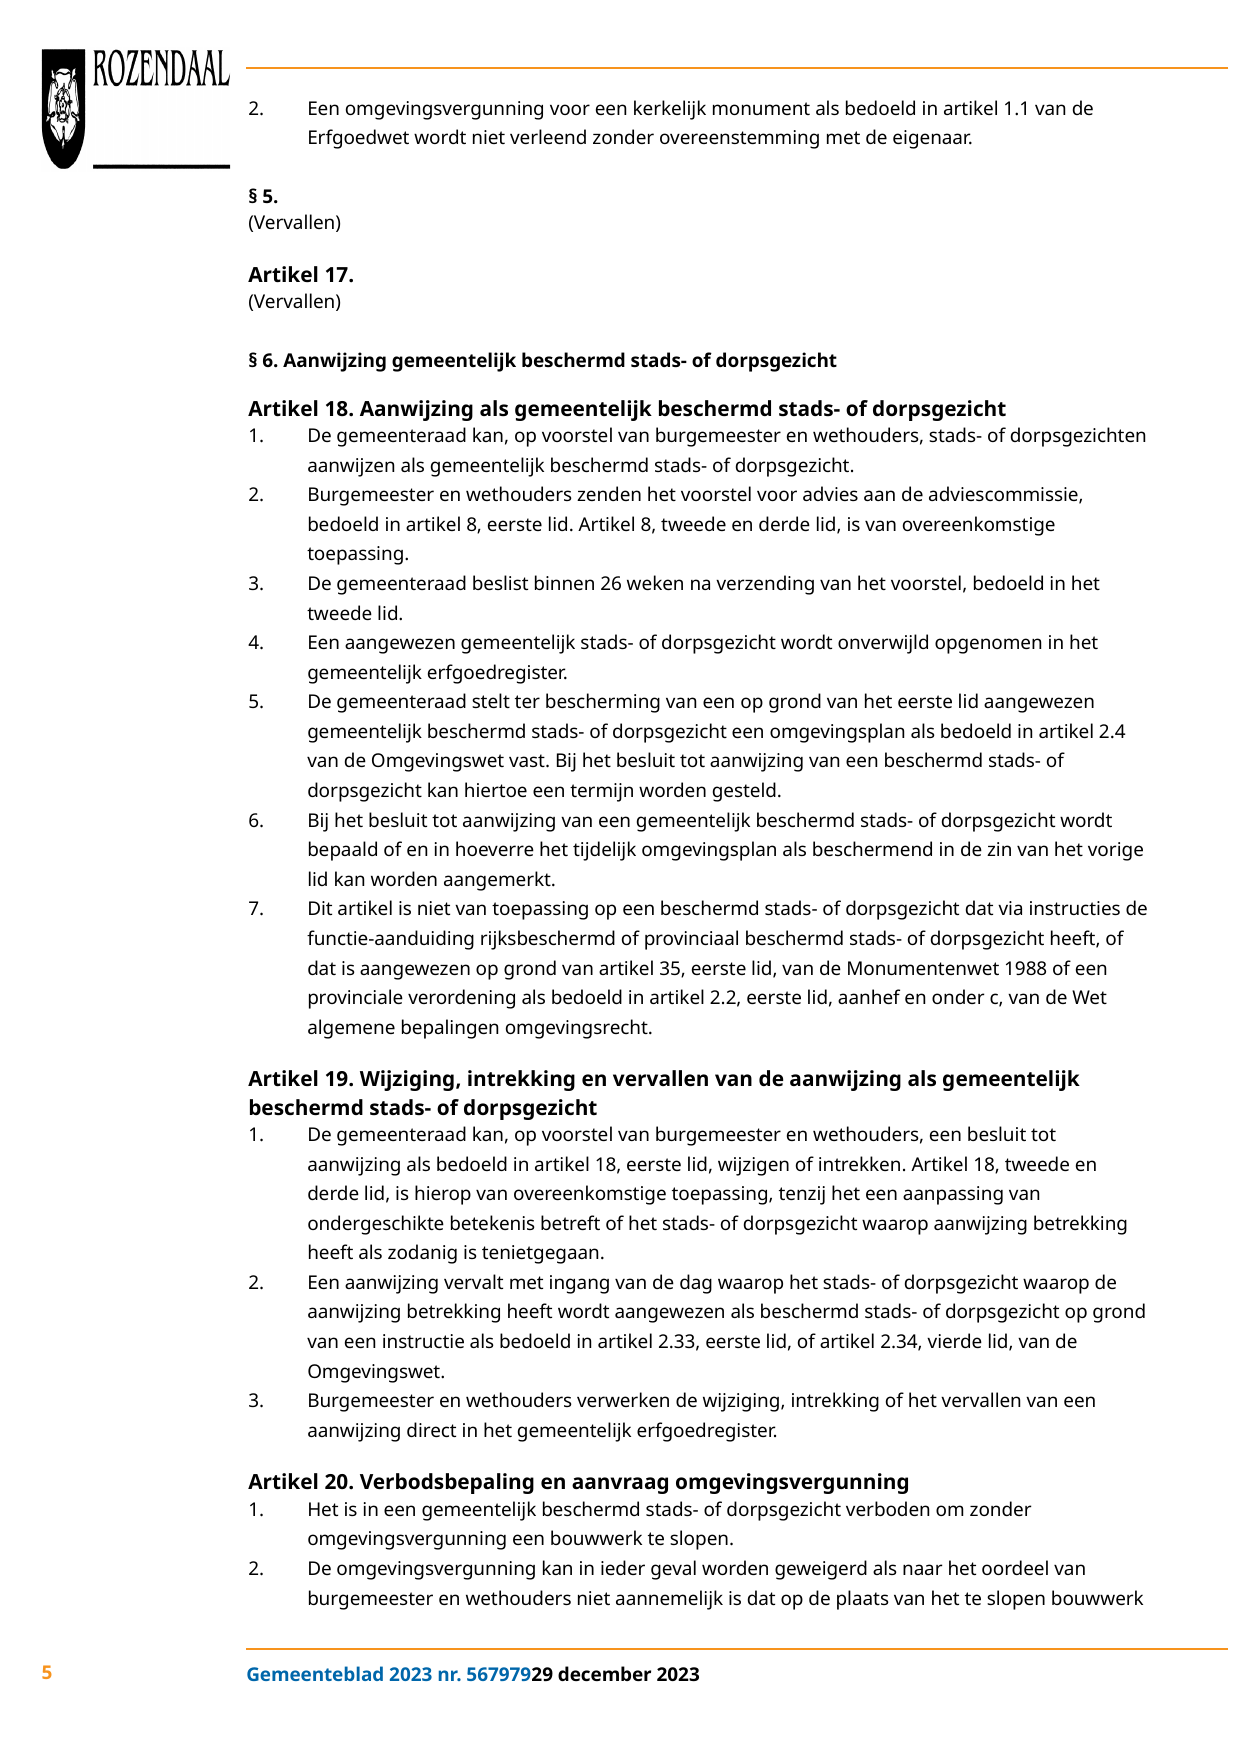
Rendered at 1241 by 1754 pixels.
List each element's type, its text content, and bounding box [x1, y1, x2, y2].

text § 6. Aanwijzing gemeentelijk beschermd stads- of dorpsgezicht [248, 347, 1152, 373]
list De omgevingsvergunning kan in ieder geval worden geweigerd als naar het oordeel van burgemeester en wethouders niet aannemelijk is dat op de plaats van het te slopen bouwwerk [248, 1555, 1152, 1610]
picture [41, 47, 231, 172]
list De gemeenteraad stelt ter bescherming van een op grond van het eerste lid aangewezen gemeentelijk beschermd stads- of dorpsgezicht een omgevingsplan als bedoeld in artikel 2.4 van de Omgevingswet vast. Bij het besluit tot aanwijzing van een beschermd stads- of dorpsgezicht kan hiertoe een termijn worden gesteld. [248, 688, 1152, 803]
list Burgemeester en wethouders verwerken de wijziging, intrekking of het vervallen van een aanwijzing direct in het gemeentelijk erfgoedregister. [248, 1387, 1152, 1443]
text Artikel 17. [248, 260, 1152, 288]
list De gemeenteraad beslist binnen 26 weken na verzending van het voorstel, bedoeld in het tweede lid. [248, 570, 1152, 626]
list Een aanwijzing vervalt met ingang van de dag waarop het stads- of dorpsgezicht waarop de aanwijzing betrekking heeft wordt aangewezen als beschermd stads- of dorpsgezicht op grond van een instructie als bedoeld in artikel 2.33, eerste lid, of artikel 2.34, vierde lid, van de Omgevingswet. [248, 1269, 1152, 1384]
list Bij het besluit tot aanwijzing van een gemeentelijk beschermd stads- of dorpsgezicht wordt bepaald of en in hoeverre het tijdelijk omgevingsplan als beschermend in de zin van het vorige lid kan worden aangemerkt. [248, 807, 1152, 892]
list Een omgevingsvergunning voor een kerkelijk monument als bedoeld in artikel 1.1 van de Erfgoedwet wordt niet verleend zonder overeenstemming met de eigenaar. [248, 95, 1152, 150]
text § 5. [248, 183, 1152, 209]
text (Vervallen) [248, 288, 1152, 314]
list Burgemeester en wethouders zenden het voorstel voor advies aan de adviescommissie, bedoeld in artikel 8, eerste lid. Artikel 8, tweede en derde lid, is van overeenkomstige toepassing. [248, 481, 1152, 566]
list Dit artikel is niet van toepassing op een beschermd stads- of dorpsgezicht dat via instructies de functie-aanduiding rijksbeschermd of provinciaal beschermd stads- of dorpsgezicht heeft, of dat is aangewezen op grond van artikel 35, eerste lid, van de Monumentenwet 1988 of een provinciale verordening als bedoeld in artikel 2.2, eerste lid, aanhef en onder c, van de Wet algemene bepalingen omgevingsrecht. [248, 896, 1152, 1040]
text Artikel 18. Aanwijzing als gemeentelijk beschermd stads- of dorpsgezicht [248, 394, 1152, 422]
text (Vervallen) [248, 209, 1152, 235]
list De gemeenteraad kan, op voorstel van burgemeester en wethouders, een besluit tot aanwijzing als bedoeld in artikel 18, eerste lid, wijzigen of intrekken. Artikel 18, tweede en derde lid, is hierop van overeenkomstige toepassing, tenzij het een aanpassing van ondergeschikte betekenis betreft of het stads- of dorpsgezicht waarop aanwijzing betrekking heeft als zodanig is tenietgegaan. [248, 1121, 1152, 1265]
text Artikel 20. Verbodsbepaling en aanvraag omgevingsvergunning [248, 1467, 1152, 1496]
list Een aangewezen gemeentelijk stads- of dorpsgezicht wordt onverwijld opgenomen in het gemeentelijk erfgoedregister. [248, 629, 1152, 685]
list Het is in een gemeentelijk beschermd stads- of dorpsgezicht verboden om zonder omgevingsvergunning een bouwwerk te slopen. [248, 1496, 1152, 1551]
list De gemeenteraad kan, op voorstel van burgemeester en wethouders, stads- of dorpsgezichten aanwijzen als gemeentelijk beschermd stads- of dorpsgezicht. [248, 422, 1152, 478]
text Artikel 19. Wijziging, intrekking en vervallen van de aanwijzing als gemeentelijk beschermd stads- of dorpsgezicht [248, 1064, 1152, 1121]
